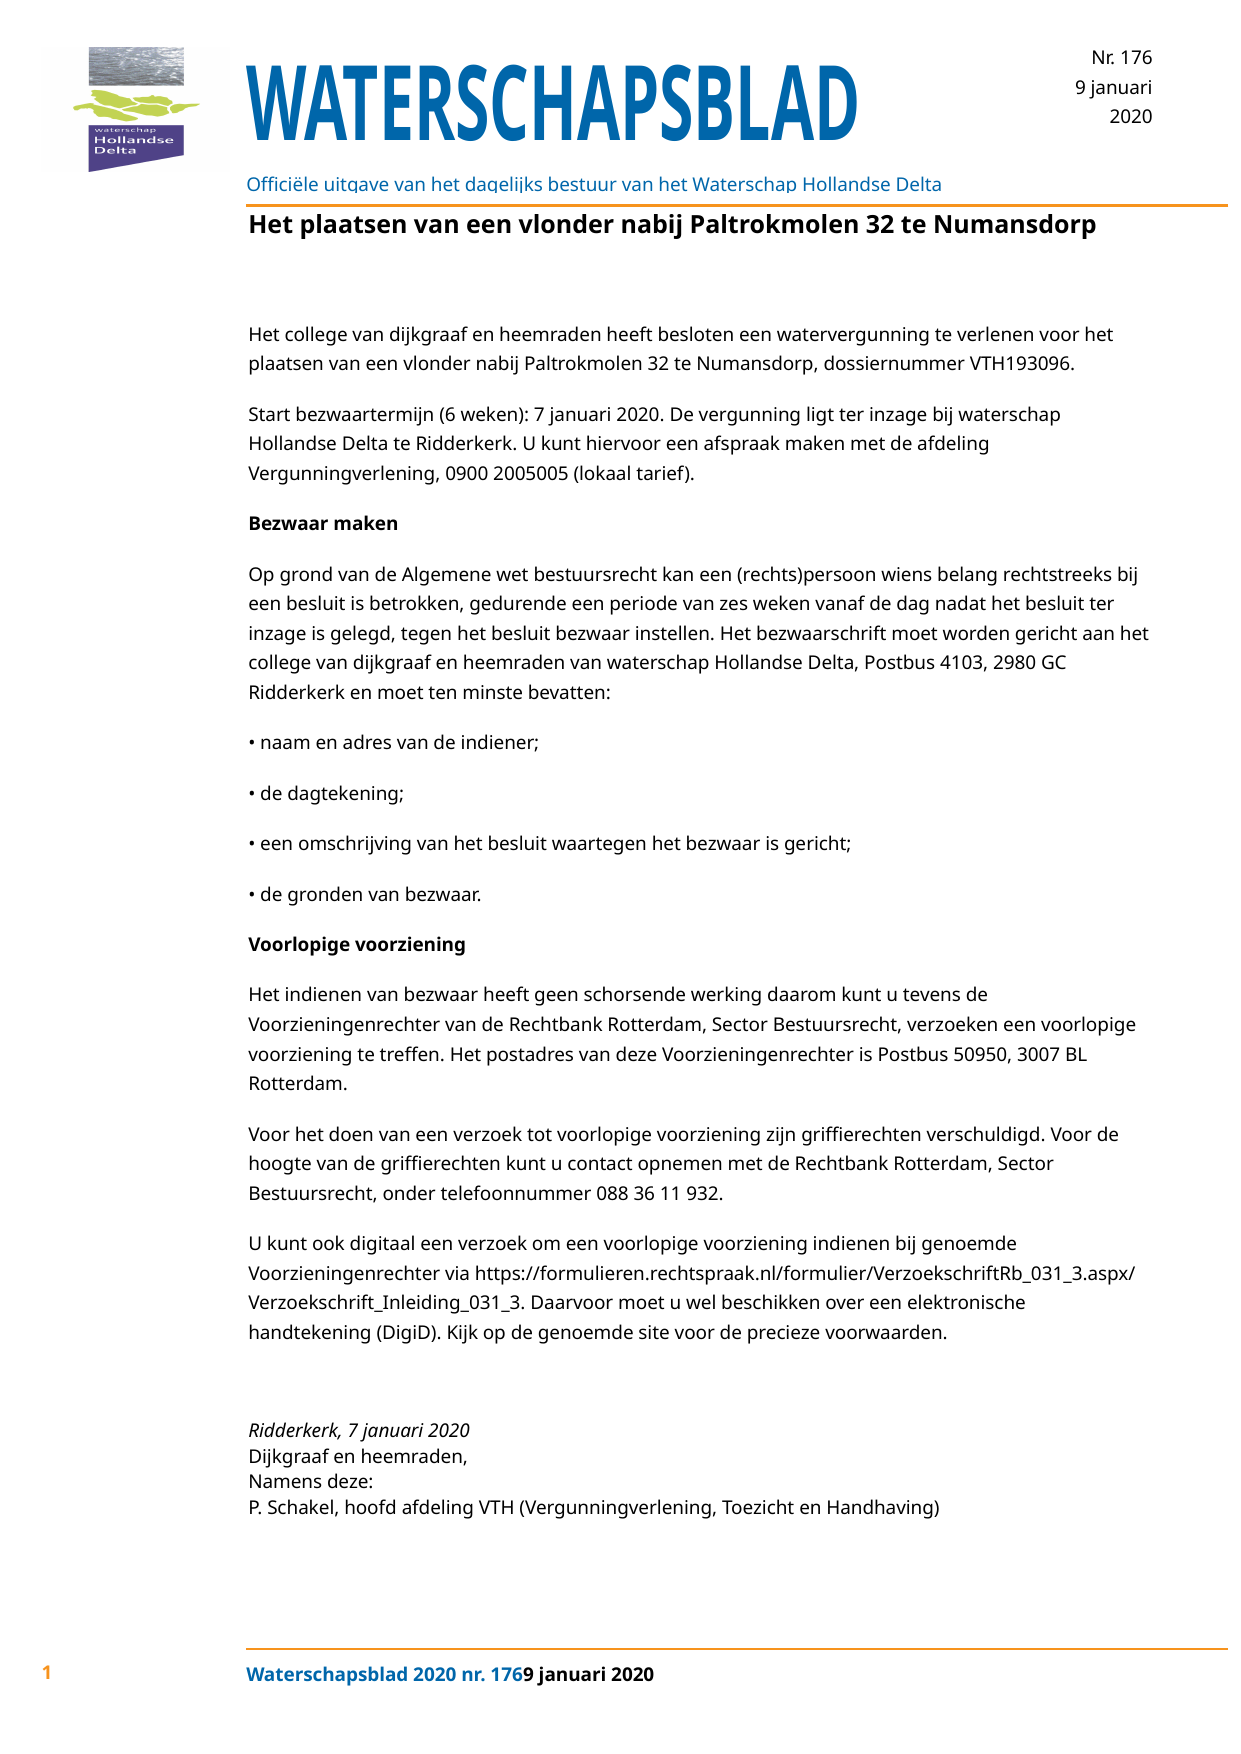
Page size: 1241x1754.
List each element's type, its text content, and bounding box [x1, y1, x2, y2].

text Het plaatsen van een vlonder nabij Paltrokmolen 32 te Numansdorp [248, 207, 1152, 241]
text • de gronden van bezwaar. [248, 881, 1152, 906]
text Het indienen van bezwaar heeft geen schorsende werking daarom kunt u tevens de Voorzieningenrechter van de Rechtbank Rotterdam, Sector Bestuursrecht, verzoeken een voorlopige voorziening te treffen. Het postadres van deze Voorzieningenrechter is Postbus 50950, 3007 BL Rotterdam. [248, 982, 1152, 1096]
text P. Schakel, hoofd afdeling VTH (Vergunningverlening, Toezicht en Handhaving) [248, 1494, 1152, 1520]
text Voorlopige voorziening [248, 931, 1152, 957]
text Voor het doen van een verzoek tot voorlopige voorziening zijn griffierechten verschuldigd. Voor de hoogte van de griffierechten kunt u contact opnemen met de Rechtbank Rotterdam, Sector Bestuursrecht, onder telefoonnummer 088 36 11 932. [248, 1121, 1152, 1206]
text Het college van dijkgraaf en heemraden heeft besloten een watervergunning te verlenen voor het plaatsen van een vlonder nabij Paltrokmolen 32 te Numansdorp, dossiernummer VTH193096. [248, 321, 1152, 376]
text • de dagtekening; [248, 780, 1152, 806]
text Namens deze: [248, 1469, 1152, 1494]
text Start bezwaartermijn (6 weken): 7 januari 2020. De vergunning ligt ter inzage bij waterschap Hollandse Delta te Ridderkerk. U kunt hiervoor een afspraak maken met de afdeling Vergunningverlening, 0900 2005005 (lokaal tarief). [248, 401, 1152, 486]
picture [41, 47, 231, 172]
text • een omschrijving van het besluit waartegen het bezwaar is gericht; [248, 830, 1152, 856]
text • naam en adres van de indiener; [248, 729, 1152, 755]
text Dijkgraaf en heemraden, [248, 1443, 1152, 1469]
text Op grond van de Algemene wet bestuursrecht kan een (rechts)persoon wiens belang rechtstreeks bij een besluit is betrokken, gedurende een periode van zes weken vanaf de dag nadat het besluit ter inzage is gelegd, tegen het besluit bezwaar instellen. Het bezwaarschrift moet worden gericht aan het college van dijkgraaf en heemraden van waterschap Hollandse Delta, Postbus 4103, 2980 GC Ridderkerk en moet ten minste bevatten: [248, 561, 1152, 705]
text U kunt ook digitaal een verzoek om een voorlopige voorziening indienen bij genoemde Voorzieningenrechter via https://formulieren.rechtspraak.nl/formulier/VerzoekschriftRb_031_3.aspx/Verzoekschrift_Inleiding_031_3. Daarvoor moet u wel beschikken over een elektronische handtekening (DigiD). Kijk op de genoemde site voor de precieze voorwaarden. [248, 1230, 1152, 1345]
text Ridderkerk, 7 januari 2020 [248, 1417, 1152, 1443]
text Bezwaar maken [248, 510, 1152, 536]
